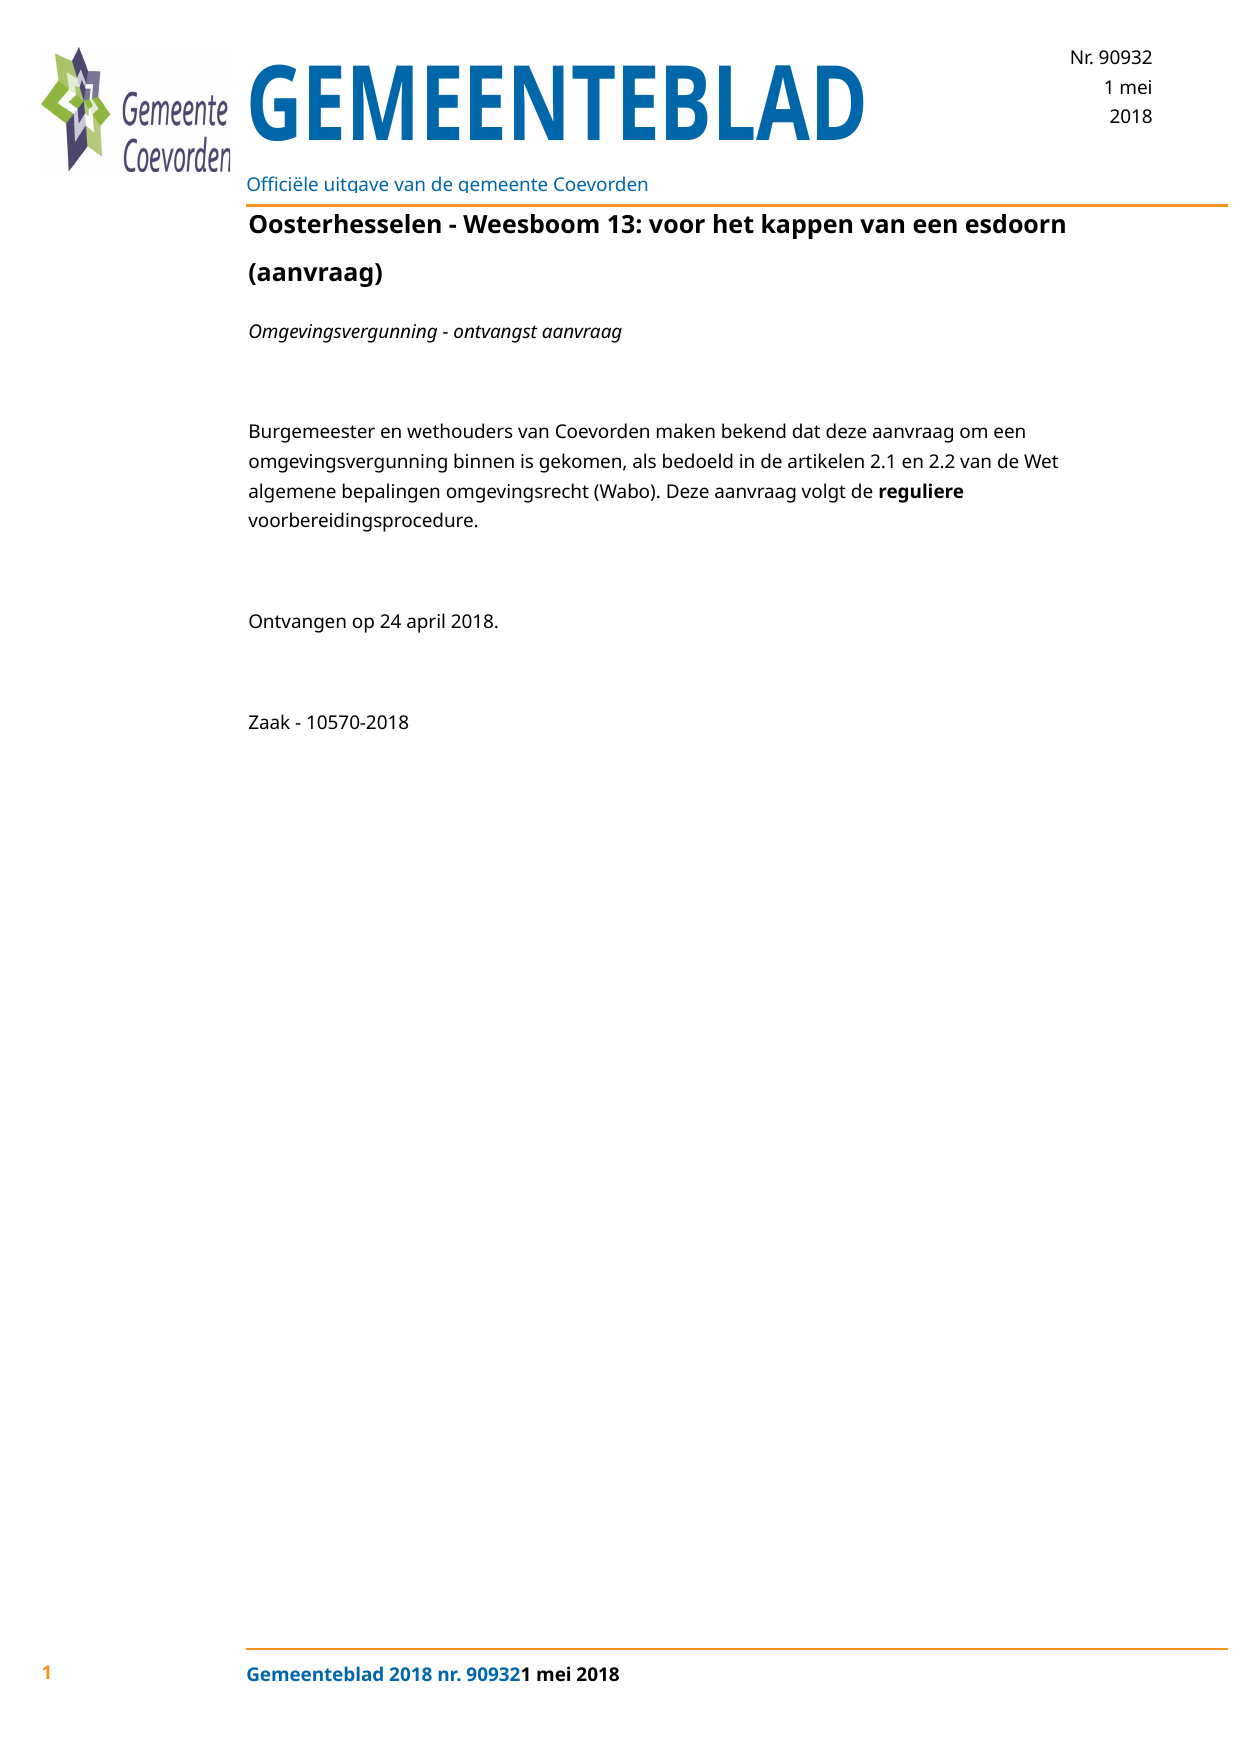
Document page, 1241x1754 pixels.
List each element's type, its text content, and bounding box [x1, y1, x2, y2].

text Oosterhesselen - Weesboom 13: voor het kappen van een esdoorn (aanvraag) [248, 207, 1152, 288]
text Zaak - 10570-2018 [248, 709, 1152, 735]
picture [41, 47, 231, 172]
text Ontvangen op 24 april 2018. [248, 608, 1152, 634]
text Burgemeester en wethouders van Coevorden maken bekend dat deze aanvraag om een omgevingsvergunning binnen is gekomen, als bedoeld in de artikelen 2.1 en 2.2 van de Wet algemene bepalingen omgevingsrecht (Wabo). Deze aanvraag volgt de reguliere voorbereidingsprocedure. [248, 419, 1152, 533]
text Omgevingsvergunning - ontvangst aanvraag [248, 318, 1152, 344]
